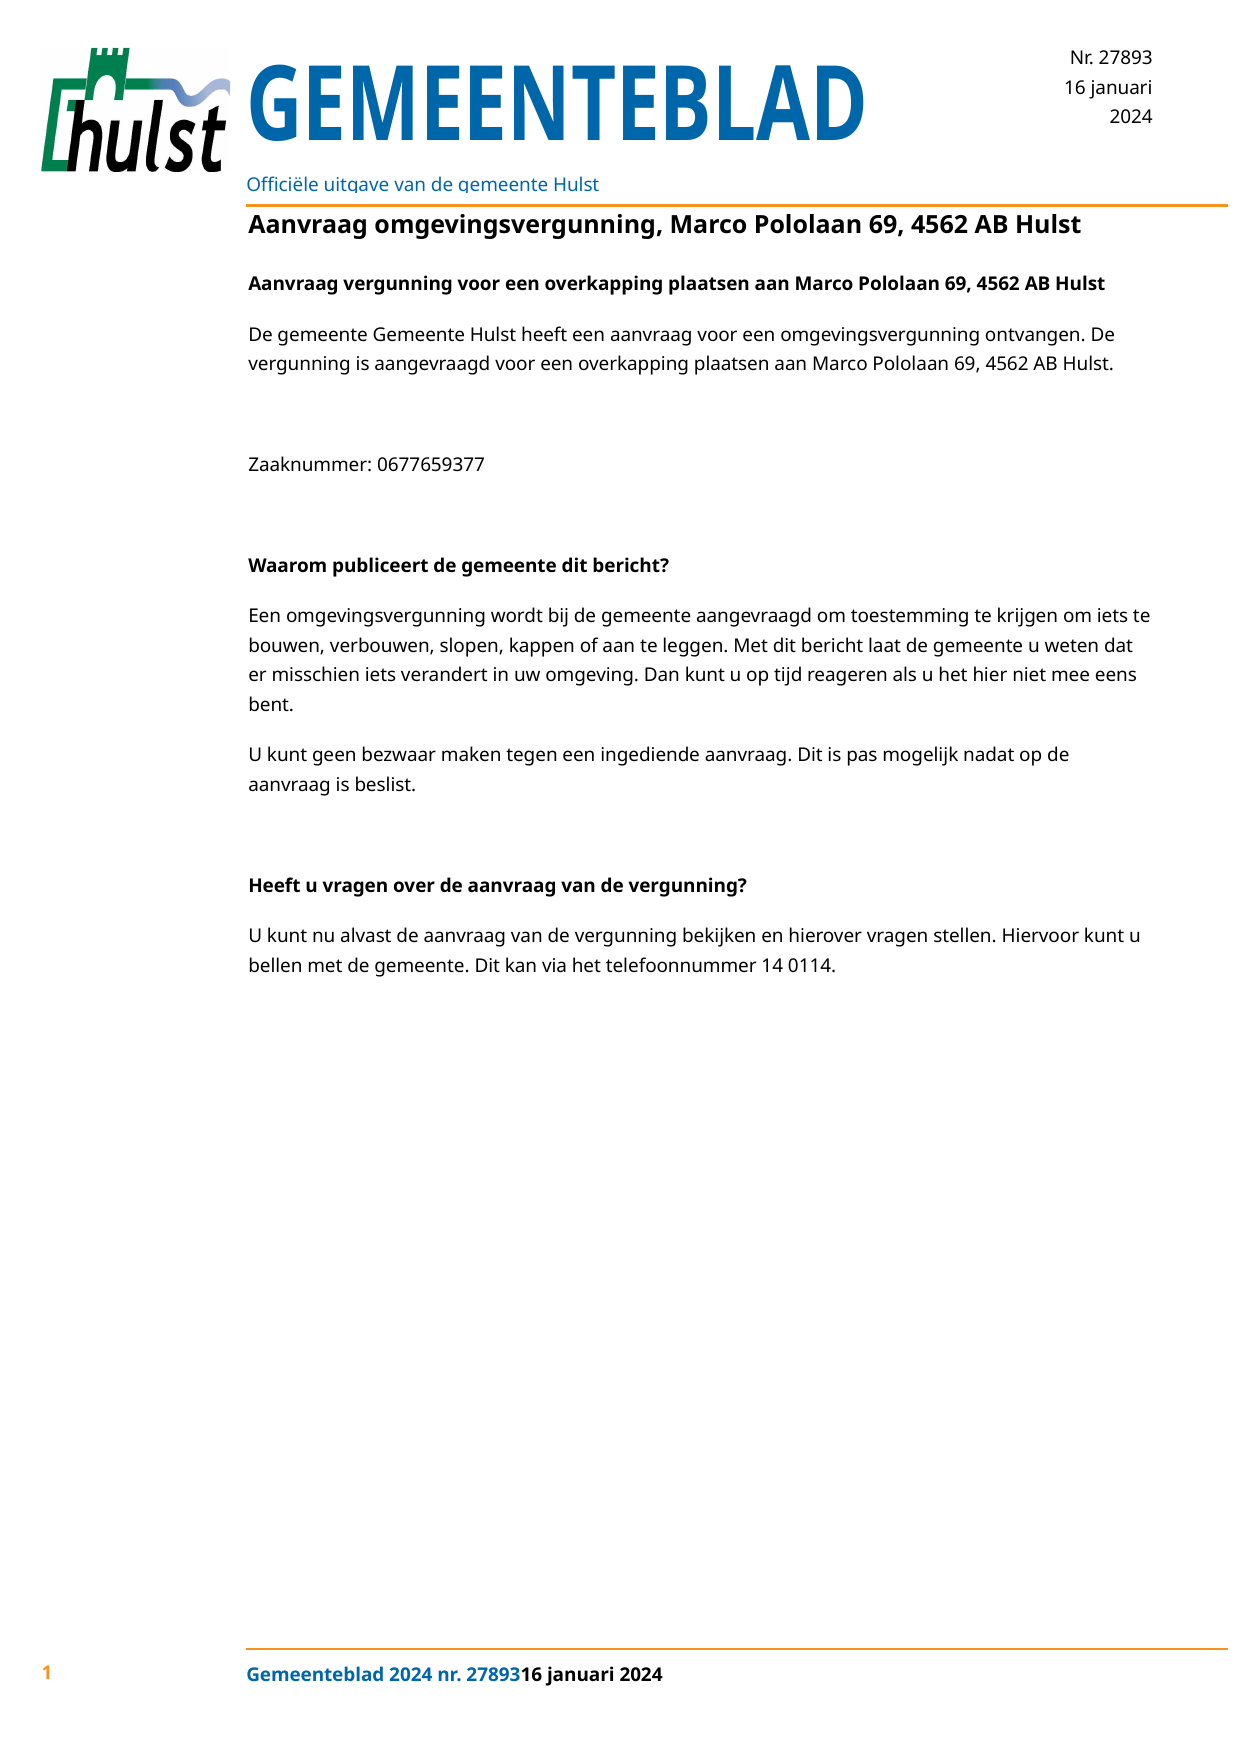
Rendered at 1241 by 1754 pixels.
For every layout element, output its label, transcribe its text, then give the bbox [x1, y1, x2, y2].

text Aanvraag vergunning voor een overkapping plaatsen aan Marco Pololaan 69, 4562 AB Hulst [248, 270, 1152, 296]
text Waarom publiceert de gemeente dit bericht? [248, 552, 1152, 578]
text Heeft u vragen over de aanvraag van de vergunning? [248, 872, 1152, 898]
text U kunt geen bezwaar maken tegen een ingediende aanvraag. Dit is pas mogelijk nadat op de aanvraag is beslist. [248, 742, 1152, 797]
picture [41, 47, 231, 172]
text De gemeente Gemeente Hulst heeft een aanvraag voor een omgevingsvergunning ontvangen. De vergunning is aangevraagd voor een overkapping plaatsen aan Marco Pololaan 69, 4562 AB Hulst. [248, 321, 1152, 376]
text Aanvraag omgevingsvergunning, Marco Pololaan 69, 4562 AB Hulst [248, 207, 1152, 241]
text Zaaknummer: 0677659377 [248, 451, 1152, 477]
text U kunt nu alvast de aanvraag van de vergunning bekijken en hierover vragen stellen. Hiervoor kunt u bellen met de gemeente. Dit kan via het telefoonnummer 14 0114. [248, 922, 1152, 978]
text Een omgevingsvergunning wordt bij de gemeente aangevraagd om toestemming te krijgen om iets te bouwen, verbouwen, slopen, kappen of aan te leggen. Met dit bericht laat de gemeente u weten dat er misschien iets verandert in uw omgeving. Dan kunt u op tijd reageren als u het hier niet mee eens bent. [248, 602, 1152, 717]
